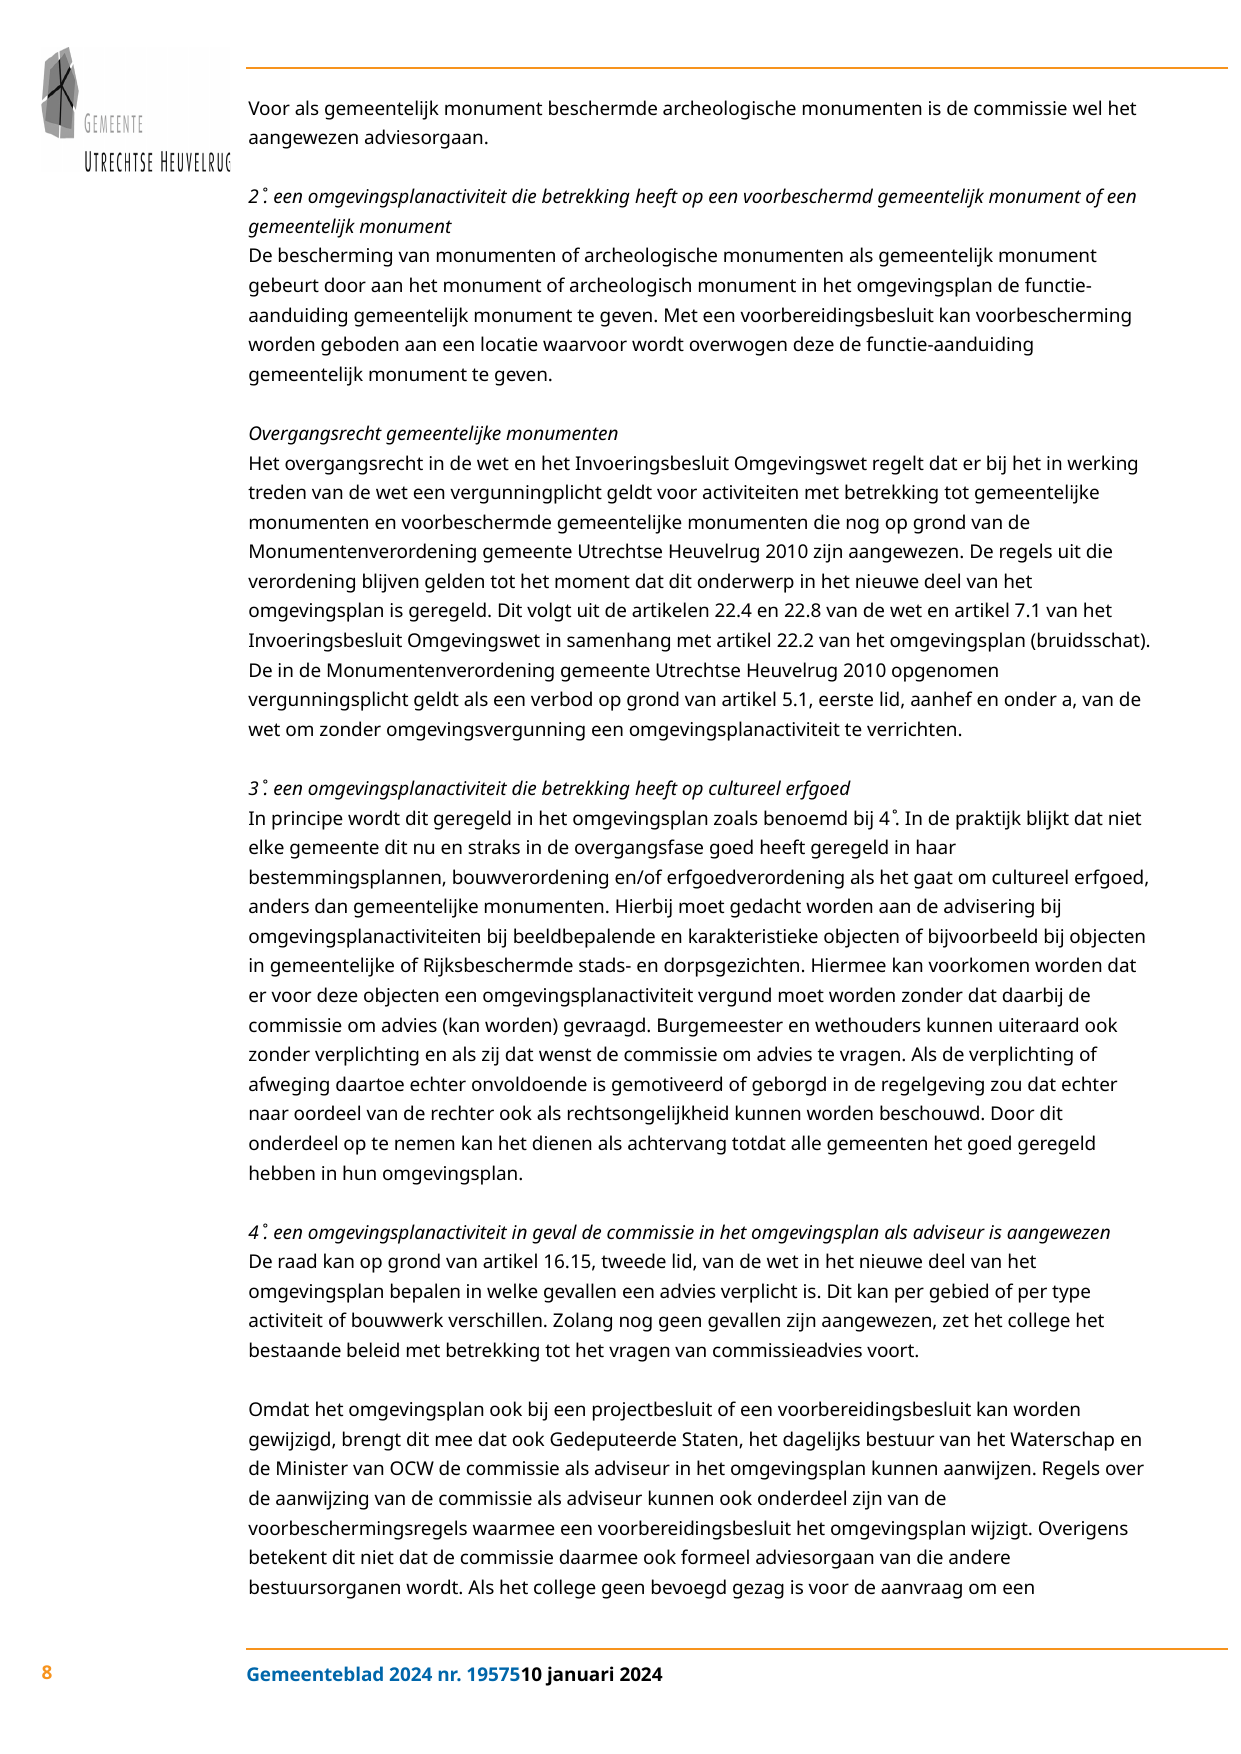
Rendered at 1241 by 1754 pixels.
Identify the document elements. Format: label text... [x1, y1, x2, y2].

text De bescherming van monumenten of archeologische monumenten als gemeentelijk monument gebeurt door aan het monument of archeologisch monument in het omgevingsplan de functie-aanduiding gemeentelijk monument te geven. Met een voorbereidingsbesluit kan voorbescherming worden geboden aan een locatie waarvoor wordt overwogen deze de functie-aanduiding gemeentelijk monument te geven. [248, 243, 1152, 387]
text 4 ̊. een omgevingsplanactiviteit in geval de commissie in het omgevingsplan als adviseur is aangewezen [248, 1219, 1152, 1245]
text 2 ̊. een omgevingsplanactiviteit die betrekking heeft op een voorbeschermd gemeentelijk monument of een gemeentelijk monument [248, 183, 1152, 239]
text Het overgangsrecht in de wet en het Invoeringsbesluit Omgevingswet regelt dat er bij het in werking treden van de wet een vergunningplicht geldt voor activiteiten met betrekking tot gemeentelijke monumenten en voorbeschermde gemeentelijke monumenten die nog op grond van de Monumentenverordening gemeente Utrechtse Heuvelrug 2010 zijn aangewezen. De regels uit die verordening blijven gelden tot het moment dat dit onderwerp in het nieuwe deel van het omgevingsplan is geregeld. Dit volgt uit de artikelen 22.4 en 22.8 van de wet en artikel 7.1 van het Invoeringsbesluit Omgevingswet in samenhang met artikel 22.2 van het omgevingsplan (bruidsschat). De in de Monumentenverordening gemeente Utrechtse Heuvelrug 2010 opgenomen vergunningsplicht geldt als een verbod op grond van artikel 5.1, eerste lid, aanhef en onder a, van de wet om zonder omgevingsvergunning een omgevingsplanactiviteit te verrichten. [248, 450, 1152, 742]
text 3 ̊. een omgevingsplanactiviteit die betrekking heeft op cultureel erfgoed [248, 775, 1152, 801]
text Omdat het omgevingsplan ook bij een projectbesluit of een voorbereidingsbesluit kan worden gewijzigd, brengt dit mee dat ook Gedeputeerde Staten, het dagelijks bestuur van het Waterschap en de Minister van OCW de commissie als adviseur in het omgevingsplan kunnen aanwijzen. Regels over de aanwijzing van de commissie als adviseur kunnen ook onderdeel zijn van de voorbeschermingsregels waarmee een voorbereidingsbesluit het omgevingsplan wijzigt. Overigens betekent dit niet dat de commissie daarmee ook formeel adviesorgaan van die andere bestuursorganen wordt. Als het college geen bevoegd gezag is voor de aanvraag om een [248, 1396, 1152, 1600]
picture [41, 47, 231, 172]
text In principe wordt dit geregeld in het omgevingsplan zoals benoemd bij 4 ̊. In de praktijk blijkt dat niet elke gemeente dit nu en straks in de overgangsfase goed heeft geregeld in haar bestemmingsplannen, bouwverordening en/of erfgoedverordening als het gaat om cultureel erfgoed, anders dan gemeentelijke monumenten. Hierbij moet gedacht worden aan de advisering bij omgevingsplanactiviteiten bij beeldbepalende en karakteristieke objecten of bijvoorbeeld bij objecten in gemeentelijke of Rijksbeschermde stads- en dorpsgezichten. Hiermee kan voorkomen worden dat er voor deze objecten een omgevingsplanactiviteit vergund moet worden zonder dat daarbij de commissie om advies (kan worden) gevraagd. Burgemeester en wethouders kunnen uiteraard ook zonder verplichting en als zij dat wenst de commissie om advies te vragen. Als de verplichting of afweging daartoe echter onvoldoende is gemotiveerd of geborgd in de regelgeving zou dat echter naar oordeel van de rechter ook als rechtsongelijkheid kunnen worden beschouwd. Door dit onderdeel op te nemen kan het dienen als achtervang totdat alle gemeenten het goed geregeld hebben in hun omgevingsplan. [248, 805, 1152, 1186]
text De raad kan op grond van artikel 16.15, tweede lid, van de wet in het nieuwe deel van het omgevingsplan bepalen in welke gevallen een advies verplicht is. Dit kan per gebied of per type activiteit of bouwwerk verschillen. Zolang nog geen gevallen zijn aangewezen, zet het college het bestaande beleid met betrekking tot het vragen van commissieadvies voort. [248, 1248, 1152, 1363]
text Voor als gemeentelijk monument beschermde archeologische monumenten is de commissie wel het aangewezen adviesorgaan. [248, 95, 1152, 150]
text Overgangsrecht gemeentelijke monumenten [248, 420, 1152, 446]
